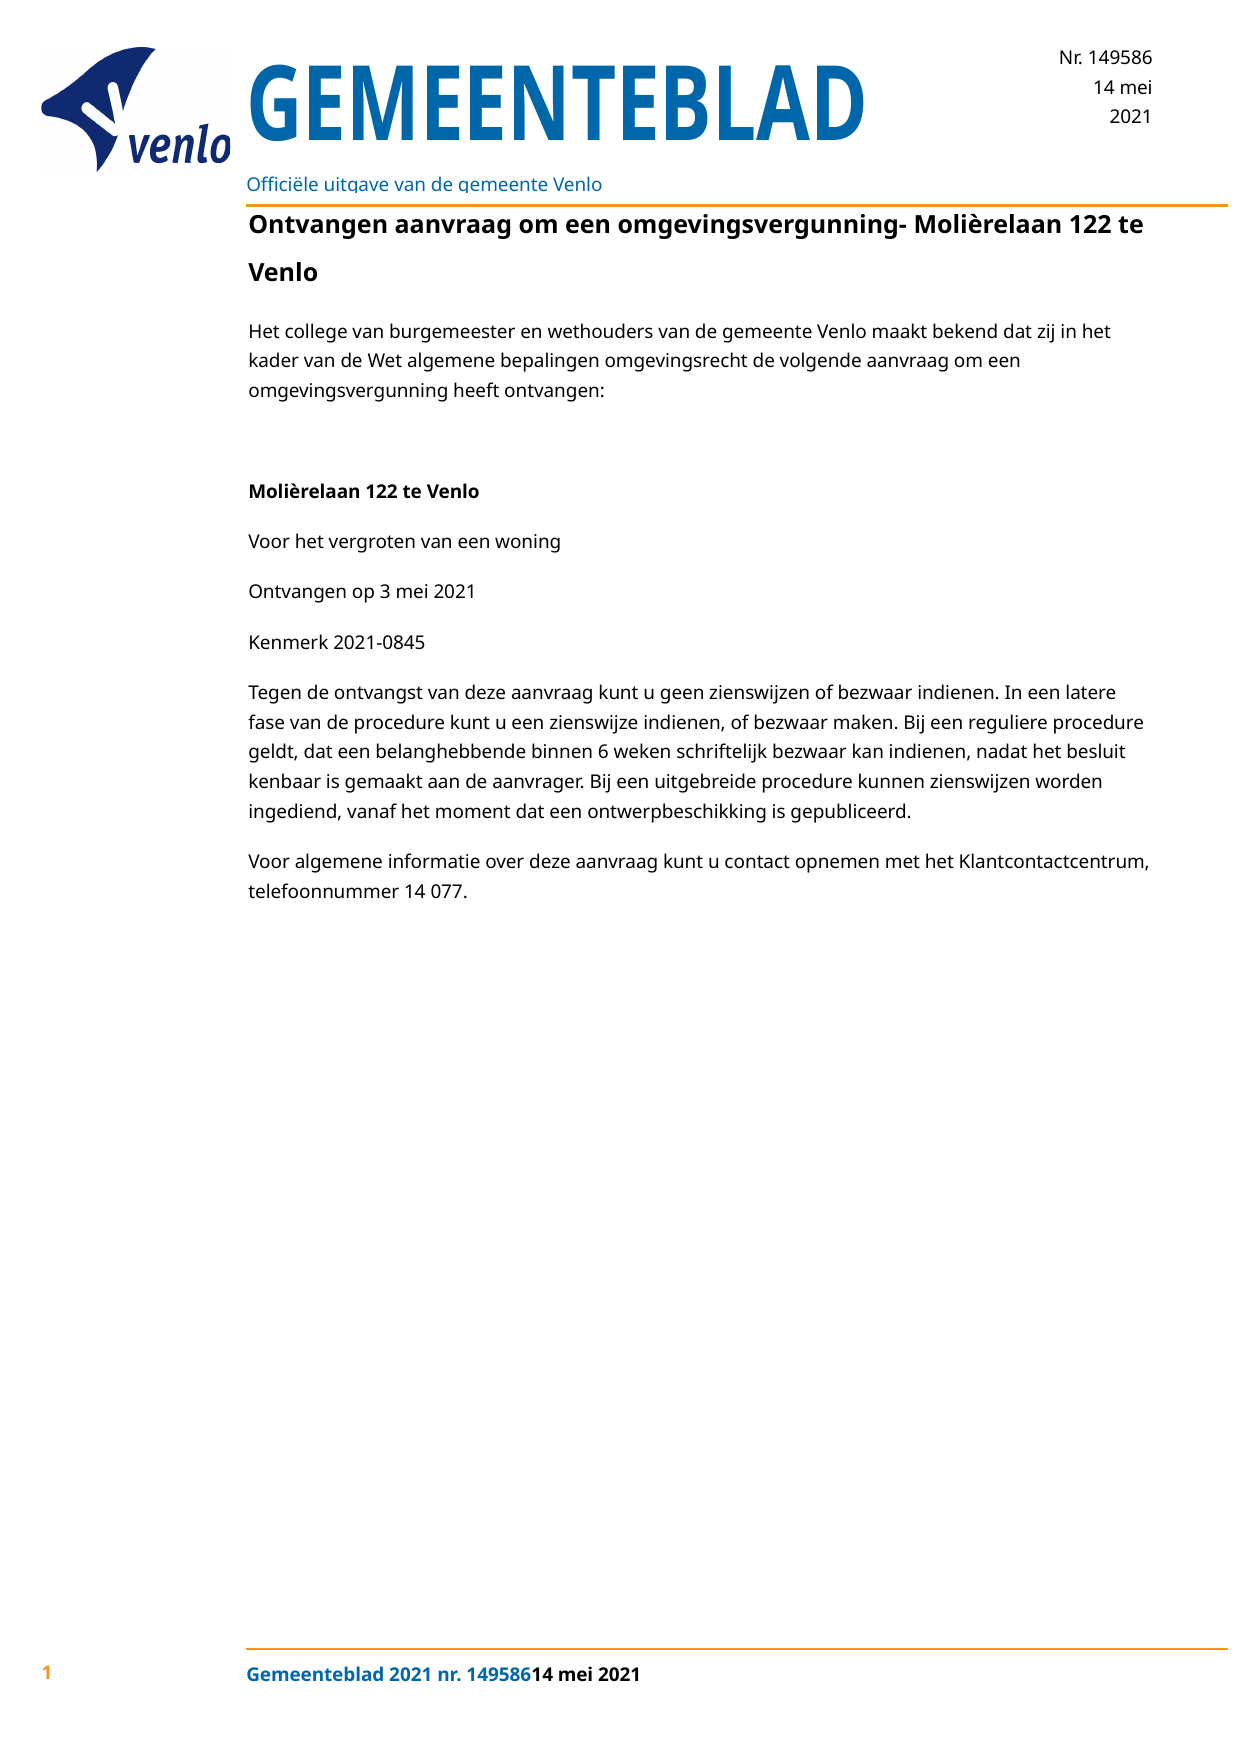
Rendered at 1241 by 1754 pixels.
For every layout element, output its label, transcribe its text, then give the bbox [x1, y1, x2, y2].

text Voor algemene informatie over deze aanvraag kunt u contact opnemen met het Klantcontactcentrum, telefoonnummer 14 077. [248, 848, 1152, 904]
text Molièrelaan 122 te Venlo [248, 478, 1152, 504]
text Tegen de ontvangst van deze aanvraag kunt u geen zienswijzen of bezwaar indienen. In een latere fase van de procedure kunt u een zienswijze indienen, of bezwaar maken. Bij een reguliere procedure geldt, dat een belanghebbende binnen 6 weken schriftelijk bezwaar kan indienen, nadat het besluit kenbaar is gemaakt aan de aanvrager. Bij een uitgebreide procedure kunnen zienswijzen worden ingediend, vanaf het moment dat een ontwerpbeschikking is gepubliceerd. [248, 679, 1152, 824]
text Ontvangen aanvraag om een omgevingsvergunning- Molièrelaan 122 te Venlo [248, 207, 1152, 288]
text Voor het vergroten van een woning [248, 528, 1152, 554]
text Kenmerk 2021-0845 [248, 629, 1152, 655]
text Ontvangen op 3 mei 2021 [248, 579, 1152, 604]
picture [41, 47, 231, 172]
text Het college van burgemeester en wethouders van de gemeente Venlo maakt bekend dat zij in het kader van de Wet algemene bepalingen omgevingsrecht de volgende aanvraag om een omgevingsvergunning heeft ontvangen: [248, 318, 1152, 403]
